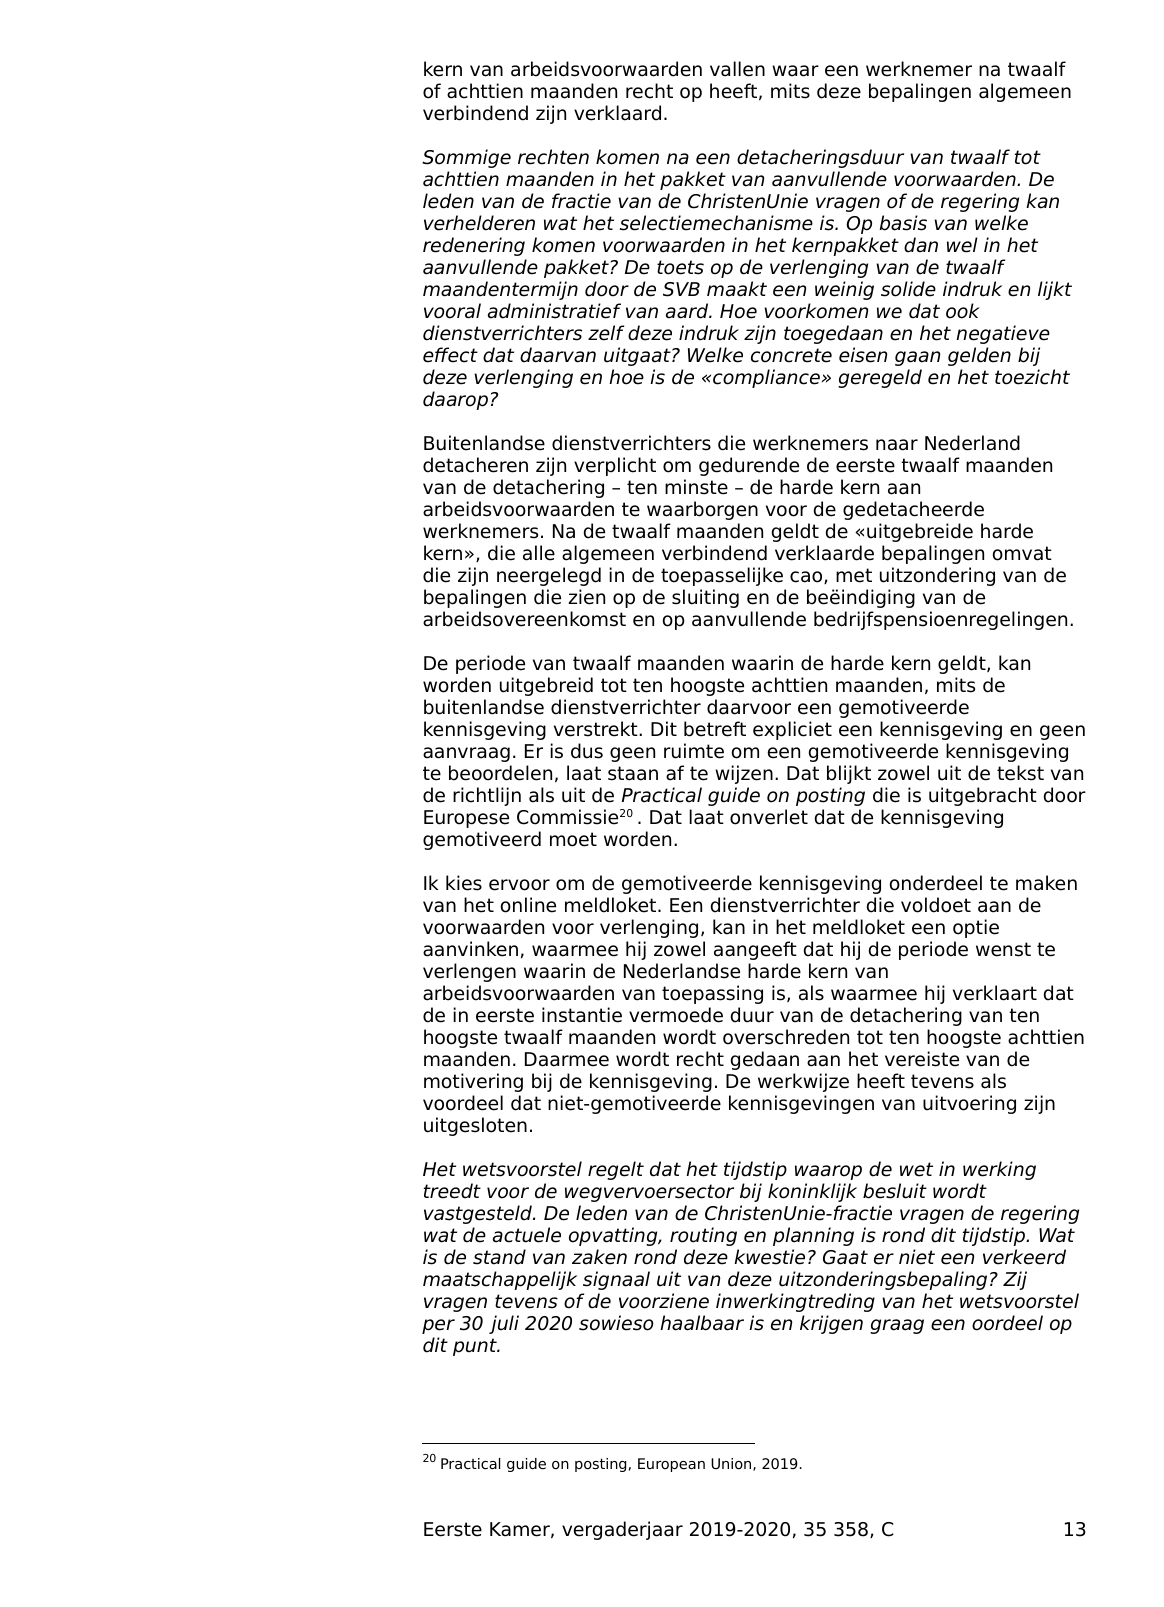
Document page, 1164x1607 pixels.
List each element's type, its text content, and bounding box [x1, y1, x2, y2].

text Sommige rechten komen na een detacheringsduur van twaalf tot achttien maanden in het pakket van aanvullende voorwaarden. De leden van de fractie van de ChristenUnie vragen of de regering kan verhelderen wat het selectiemechanisme is. Op basis van welke redenering komen voorwaarden in het kernpakket dan wel in het aanvullende pakket? De toets op de verlenging van de twaalf maandentermijn door de SVB maakt een weinig solide indruk en lijkt vooral administratief van aard. Hoe voorkomen we dat ook dienstverrichters zelf deze indruk zijn toegedaan en het negatieve effect dat daarvan uitgaat? Welke concrete eisen gaan gelden bij deze verlenging en hoe is de «compliance» geregeld en het toezicht daarop? [422, 147, 1087, 411]
text Ik kies ervoor om de gemotiveerde kennisgeving onderdeel te maken van het online meldloket. Een dienstverrichter die voldoet aan de voorwaarden voor verlenging, kan in het meldloket een optie aanvinken, waarmee hij zowel aangeeft dat hij de periode wenst te verlengen waarin de Nederlandse harde kern van arbeidsvoorwaarden van toepassing is, als waarmee hij verklaart dat de in eerste instantie vermoede duur van de detachering van ten hoogste twaalf maanden wordt overschreden tot ten hoogste achttien maanden. Daarmee wordt recht gedaan aan het vereiste van de motivering bij de kennisgeving. De werkwijze heeft tevens als voordeel dat niet-gemotiveerde kennisgevingen van uitvoering zijn uitgesloten. [422, 873, 1087, 1137]
text Practical guide on posting, European Union, 2019. [422, 1452, 1087, 1474]
text kern van arbeidsvoorwaarden vallen waar een werknemer na twaalf of achttien maanden recht op heeft, mits deze bepalingen algemeen verbindend zijn verklaard. [422, 59, 1087, 125]
text Buitenlandse dienstverrichters die werknemers naar Nederland detacheren zijn verplicht om gedurende de eerste twaalf maanden van de detachering – ten minste – de harde kern aan arbeidsvoorwaarden te waarborgen voor de gedetacheerde werknemers. Na de twaalf maanden geldt de «uitgebreide harde kern», die alle algemeen verbindend verklaarde bepalingen omvat die zijn neergelegd in de toepasselijke cao, met uitzondering van de bepalingen die zien op de sluiting en de beëindiging van de arbeidsovereenkomst en op aanvullende bedrijfspensioenregelingen. [422, 433, 1087, 631]
text De periode van twaalf maanden waarin de harde kern geldt, kan worden uitgebreid tot ten hoogste achttien maanden, mits de buitenlandse dienstverrichter daarvoor een gemotiveerde kennisgeving verstrekt. Dit betreft expliciet een kennisgeving en geen aanvraag. Er is dus geen ruimte om een gemotiveerde kennisgeving te beoordelen, laat staan af te wijzen. Dat blijkt zowel uit de tekst van de richtlijn als uit de Practical guide on posting die is uitgebracht door Europese Commissie. Dat laat onverlet dat de kennisgeving gemotiveerd moet worden. [422, 653, 1087, 851]
text Het wetsvoorstel regelt dat het tijdstip waarop de wet in werking treedt voor de wegvervoersector bij koninklijk besluit wordt vastgesteld. De leden van de ChristenUnie-fractie vragen de regering wat de actuele opvatting, routing en planning is rond dit tijdstip. Wat is de stand van zaken rond deze kwestie? Gaat er niet een verkeerd maatschappelijk signaal uit van deze uitzonderingsbepaling? Zij vragen tevens of de voorziene inwerkingtreding van het wetsvoorstel per 30 juli 2020 sowieso haalbaar is en krijgen graag een oordeel op dit punt. [422, 1159, 1087, 1357]
